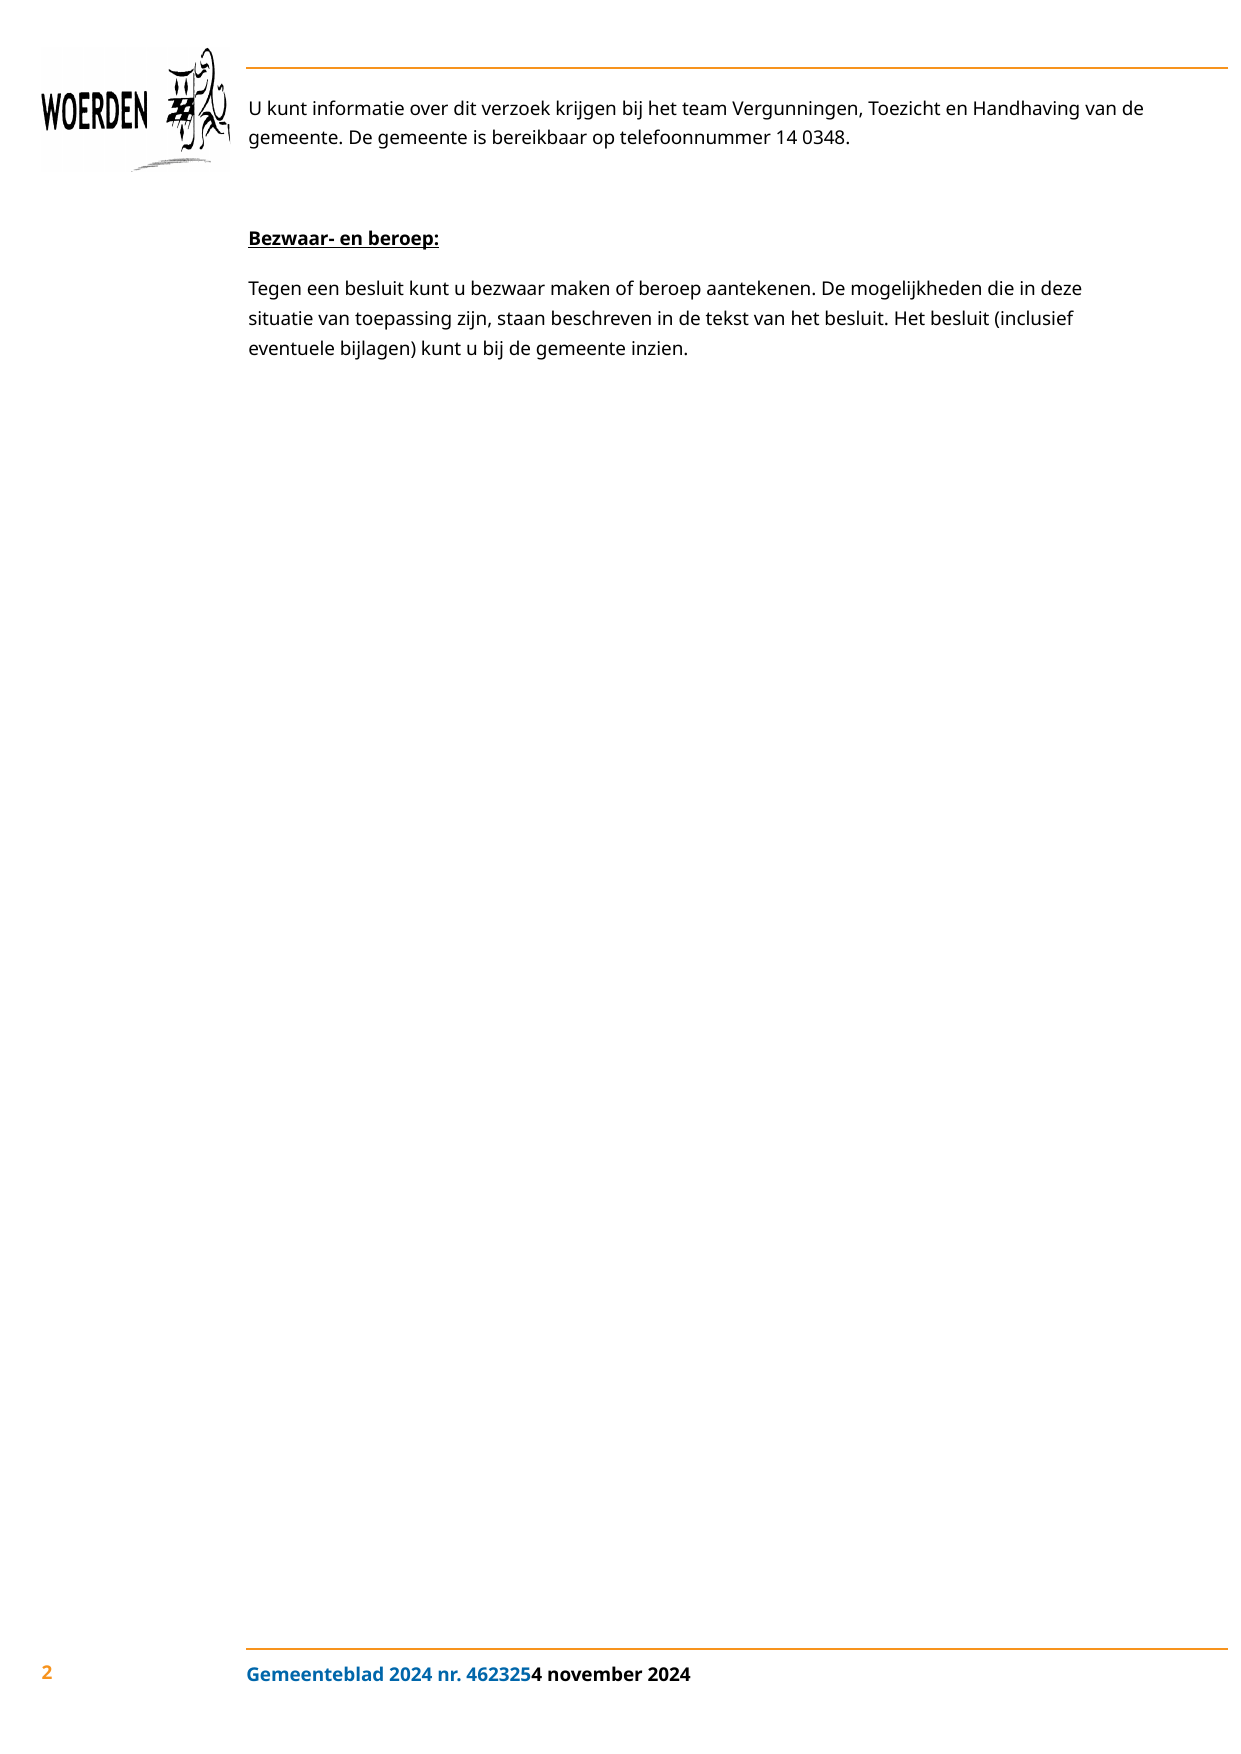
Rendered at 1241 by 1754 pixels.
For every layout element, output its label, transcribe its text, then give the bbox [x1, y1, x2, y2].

text Tegen een besluit kunt u bezwaar maken of beroep aantekenen. De mogelijkheden die in deze situatie van toepassing zijn, staan beschreven in de tekst van het besluit. Het besluit (inclusief eventuele bijlagen) kunt u bij de gemeente inzien. [248, 276, 1152, 361]
picture [41, 47, 231, 172]
text U kunt informatie over dit verzoek krijgen bij het team Vergunningen, Toezicht en Handhaving van de gemeente. De gemeente is bereikbaar op telefoonnummer 14 0348. [248, 95, 1152, 150]
text Bezwaar- en beroep: [248, 225, 1152, 251]
